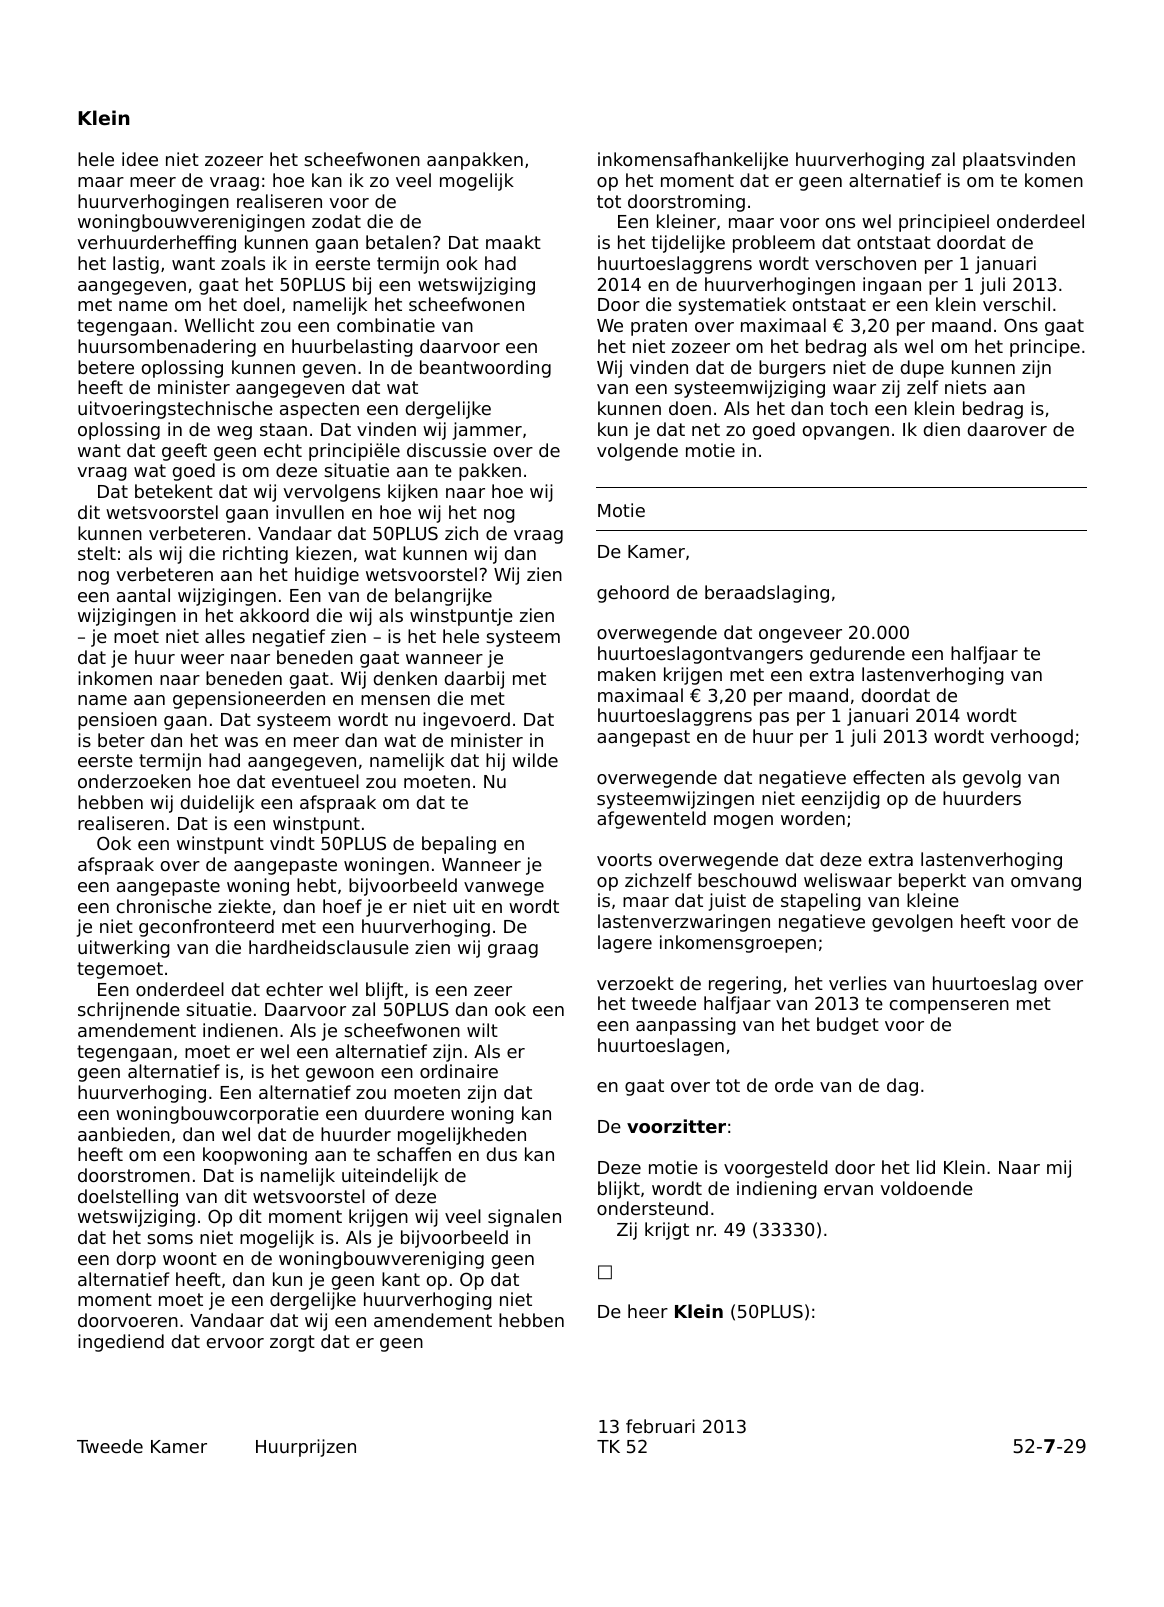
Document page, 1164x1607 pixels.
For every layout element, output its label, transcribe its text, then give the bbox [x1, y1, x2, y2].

text Een kleiner, maar voor ons wel principieel onderdeel is het tijdelijke probleem dat ontstaat doordat de huurtoeslaggrens wordt verschoven per 1 januari 2014 en de huurverhogingen ingaan per 1 juli 2013. Door die systematiek ontstaat er een klein verschil. We praten over maximaal € 3,20 per maand. Ons gaat het niet zozeer om het bedrag als wel om het principe. Wij vinden dat de burgers niet de dupe kunnen zijn van een systeemwijziging waar zij zelf niets aan kunnen doen. Als het dan toch een klein bedrag is, kun je dat net zo goed opvangen. Ik dien daarover de volgende motie in. [596, 212, 1087, 461]
text Een onderdeel dat echter wel blijft, is een zeer schrijnende situatie. Daarvoor zal 50PLUS dan ook een amendement indienen. Als je scheefwonen wilt tegengaan, moet er wel een alternatief zijn. Als er geen alternatief is, is het gewoon een ordinaire huurverhoging. Een alternatief zou moeten zijn dat een woningbouwcorporatie een duurdere woning kan aanbieden, dan wel dat de huurder mogelijkheden heeft om een koopwoning aan te schaffen en dus kan doorstromen. Dat is namelijk uiteindelijk de doelstelling van dit wetsvoorstel of deze wetswijziging. Op dit moment krijgen wij veel signalen dat het soms niet mogelijk is. Als je bijvoorbeeld in een dorp woont en de woningbouwvereniging geen alternatief heeft, dan kun je geen kant op. Op dat moment moet je een dergelijke huurverhoging niet doorvoeren. Vandaar dat wij een amendement hebben ingediend dat ervoor zorgt dat er geen [77, 979, 567, 1352]
text verzoekt de regering, het verlies van huurtoeslag over het tweede halfjaar van 2013 te compenseren met een aanpassing van het budget voor de huurtoeslagen, [596, 973, 1087, 1056]
text Ook een winstpunt vindt 50PLUS de bepaling en afspraak over de aangepaste woningen. Wanneer je een aangepaste woning hebt, bijvoorbeeld vanwege een chronische ziekte, dan hoef je er niet uit en wordt je niet geconfronteerd met een huurverhoging. De uitwerking van die hardheidsclausule zien wij graag tegemoet. [77, 834, 567, 979]
text □ [596, 1261, 1087, 1281]
text overwegende dat negatieve effecten als gevolg van systeemwijzingen niet eenzijdig op de huurders afgewenteld mogen worden; [596, 768, 1087, 830]
text gehoord de beraadslaging, [596, 582, 1087, 603]
text overwegende dat ongeveer 20.000 huurtoeslagontvangers gedurende een halfjaar te maken krijgen met een extra lastenverhoging van maximaal € 3,20 per maand, doordat de huurtoeslaggrens pas per 1 januari 2014 wordt aangepast en de huur per 1 juli 2013 wordt verhoogd; [596, 623, 1087, 748]
text Motie [596, 501, 1087, 522]
text voorts overwegende dat deze extra lastenverhoging op zichzelf beschouwd weliswaar beperkt van omvang is, maar dat juist de stapeling van kleine lastenverzwaringen negatieve gevolgen heeft voor de lagere inkomensgroepen; [596, 850, 1087, 953]
text De heer Klein (50PLUS): [596, 1301, 1087, 1322]
text hele idee niet zozeer het scheefwonen aanpakken, maar meer de vraag: hoe kan ik zo veel mogelijk huurverhogingen realiseren voor de woningbouwverenigingen zodat die de verhuurderheffing kunnen gaan betalen? Dat maakt het lastig, want zoals ik in eerste termijn ook had aangegeven, gaat het 50PLUS bij een wetswijziging met name om het doel, namelijk het scheefwonen tegengaan. Wellicht zou een combinatie van huursombenadering en huurbelasting daarvoor een betere oplossing kunnen geven. In de beantwoording heeft de minister aangegeven dat wat uitvoeringstechnische aspecten een dergelijke oplossing in de weg staan. Dat vinden wij jammer, want dat geeft geen echt principiële discussie over de vraag wat goed is om deze situatie aan te pakken. [77, 150, 567, 482]
text Zij krijgt nr. 49 (33330). [596, 1220, 1087, 1241]
text De voorzitter: [596, 1117, 1087, 1138]
text en gaat over tot de orde van de dag. [596, 1076, 1087, 1097]
text De Kamer, [596, 542, 1087, 562]
text Dat betekent dat wij vervolgens kijken naar hoe wij dit wetsvoorstel gaan invullen en hoe wij het nog kunnen verbeteren. Vandaar dat 50PLUS zich de vraag stelt: als wij die richting kiezen, wat kunnen wij dan nog verbeteren aan het huidige wetsvoorstel? Wij zien een aantal wijzigingen. Een van de belangrijke wijzigingen in het akkoord die wij als winstpuntje zien – je moet niet alles negatief zien – is het hele systeem dat je huur weer naar beneden gaat wanneer je inkomen naar beneden gaat. Wij denken daarbij met name aan gepensioneerden en mensen die met pensioen gaan. Dat systeem wordt nu ingevoerd. Dat is beter dan het was en meer dan wat de minister in eerste termijn had aangegeven, namelijk dat hij wilde onderzoeken hoe dat eventueel zou moeten. Nu hebben wij duidelijk een afspraak om dat te realiseren. Dat is een winstpunt. [77, 482, 567, 834]
text Deze motie is voorgesteld door het lid Klein. Naar mij blijkt, wordt de indiening ervan voldoende ondersteund. [596, 1158, 1087, 1220]
text inkomensafhankelijke huurverhoging zal plaatsvinden op het moment dat er geen alternatief is om te komen tot doorstroming. [596, 150, 1087, 212]
